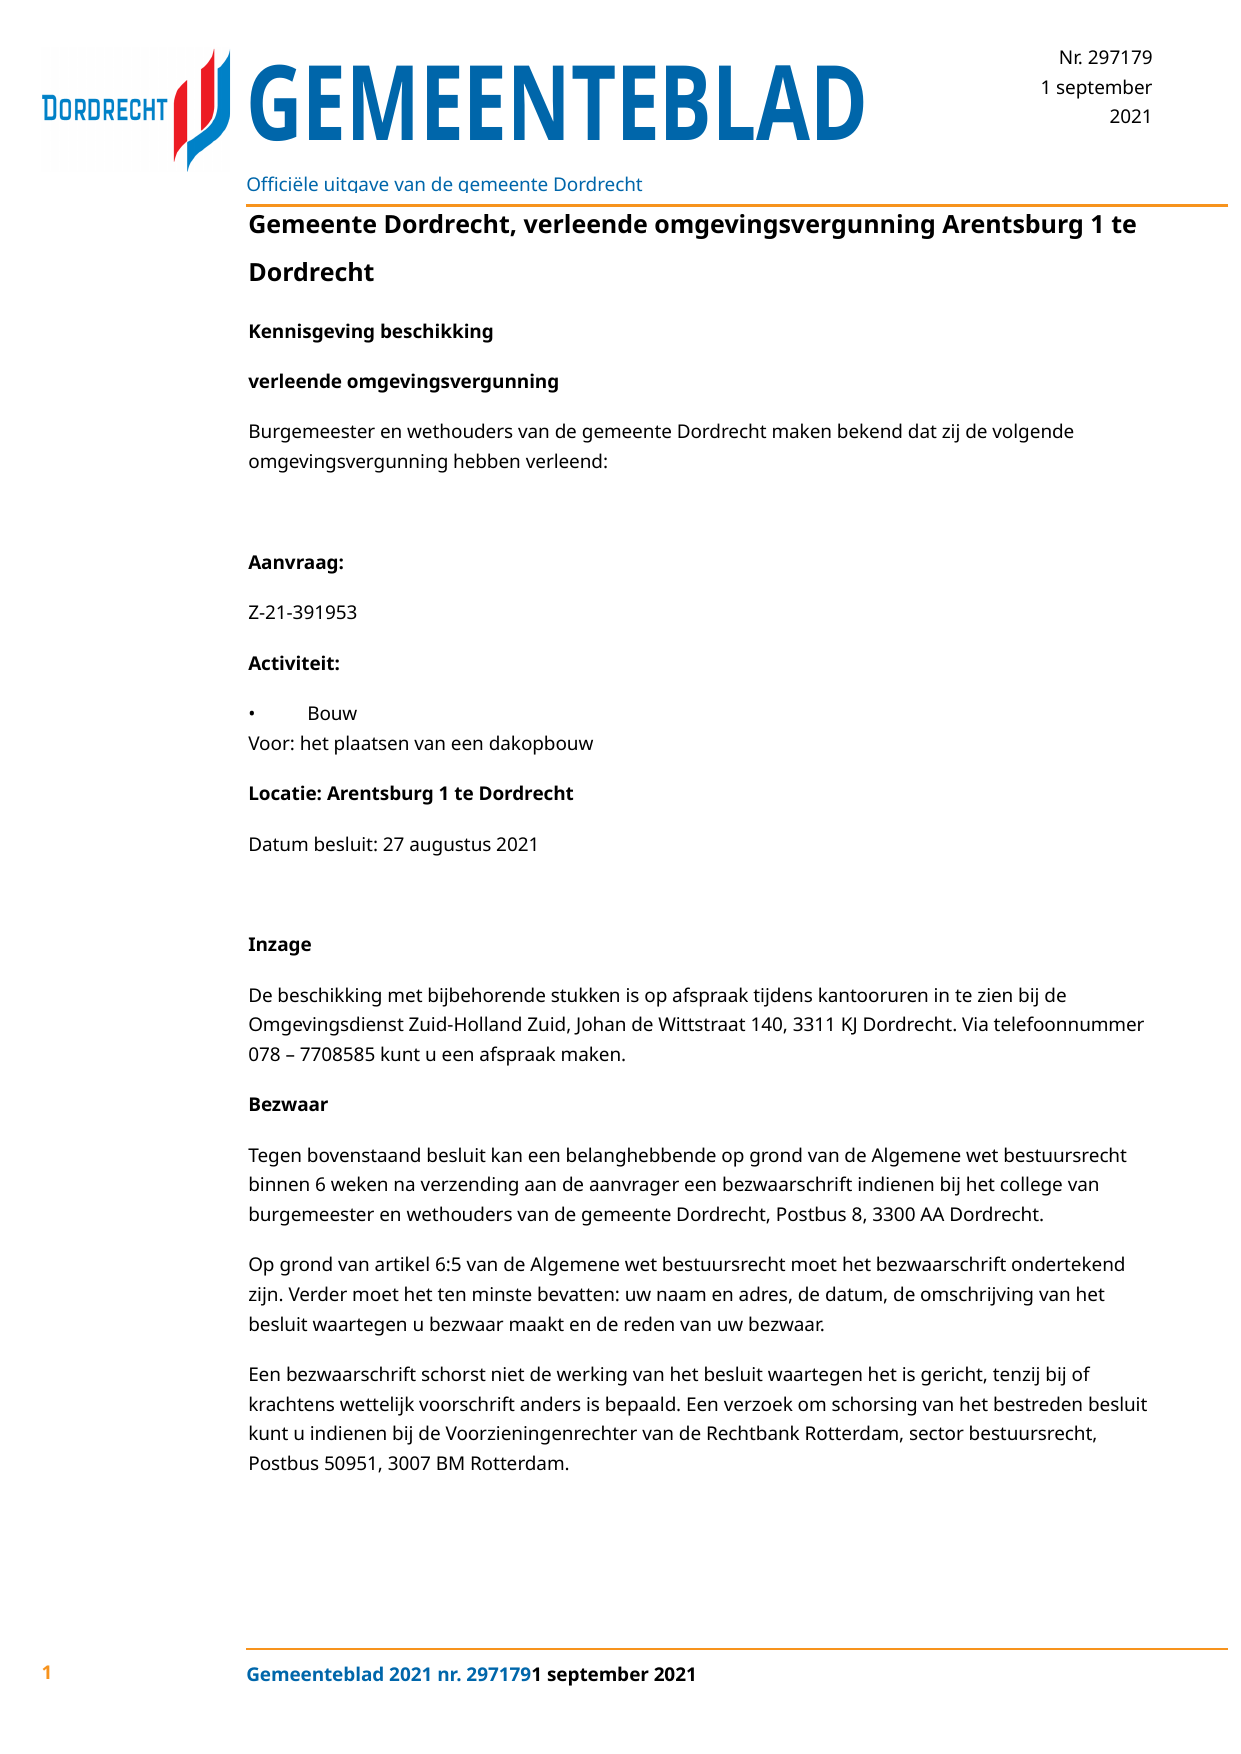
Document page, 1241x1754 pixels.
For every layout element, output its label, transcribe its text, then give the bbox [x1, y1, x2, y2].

text Voor: het plaatsen van een dakopbouw [248, 730, 1152, 756]
text Op grond van artikel 6:5 van de Algemene wet bestuursrecht moet het bezwaarschrift ondertekend zijn. Verder moet het ten minste bevatten: uw naam en adres, de datum, de omschrijving van het besluit waartegen u bezwaar maakt en de reden van uw bezwaar. [248, 1252, 1152, 1337]
text Inzage [248, 932, 1152, 957]
picture [41, 47, 231, 172]
text Gemeente Dordrecht, verleende omgevingsvergunning Arentsburg 1 te Dordrecht [248, 207, 1152, 288]
text Kennisgeving beschikking [248, 318, 1152, 344]
text Burgemeester en wethouders van de gemeente Dordrecht maken bekend dat zij de volgende omgevingsvergunning hebben verleend: [248, 419, 1152, 474]
text Tegen bovenstaand besluit kan een belanghebbende op grond van de Algemene wet bestuursrecht binnen 6 weken na verzending aan de aanvrager een bezwaarschrift indienen bij het college van burgemeester en wethouders van de gemeente Dordrecht, Postbus 8, 3300 AA Dordrecht. [248, 1142, 1152, 1227]
text Activiteit: [248, 650, 1152, 676]
text Datum besluit: 27 augustus 2021 [248, 831, 1152, 857]
text verleende omgevingsvergunning [248, 368, 1152, 394]
text Aanvraag: [248, 549, 1152, 575]
text Z-21-391953 [248, 599, 1152, 625]
list Bouw [248, 700, 1152, 726]
text Bezwaar [248, 1092, 1152, 1117]
text De beschikking met bijbehorende stukken is op afspraak tijdens kantooruren in te zien bij de Omgevingsdienst Zuid-Holland Zuid, Johan de Wittstraat 140, 3311 KJ Dordrecht. Via telefoonnummer 078 – 7708585 kunt u een afspraak maken. [248, 982, 1152, 1067]
text Een bezwaarschrift schorst niet de werking van het besluit waartegen het is gericht, tenzij bij of krachtens wettelijk voorschrift anders is bepaald. Een verzoek om schorsing van het bestreden besluit kunt u indienen bij de Voorzieningenrechter van de Rechtbank Rotterdam, sector bestuursrecht, Postbus 50951, 3007 BM Rotterdam. [248, 1361, 1152, 1476]
text Locatie: Arentsburg 1 te Dordrecht [248, 780, 1152, 806]
